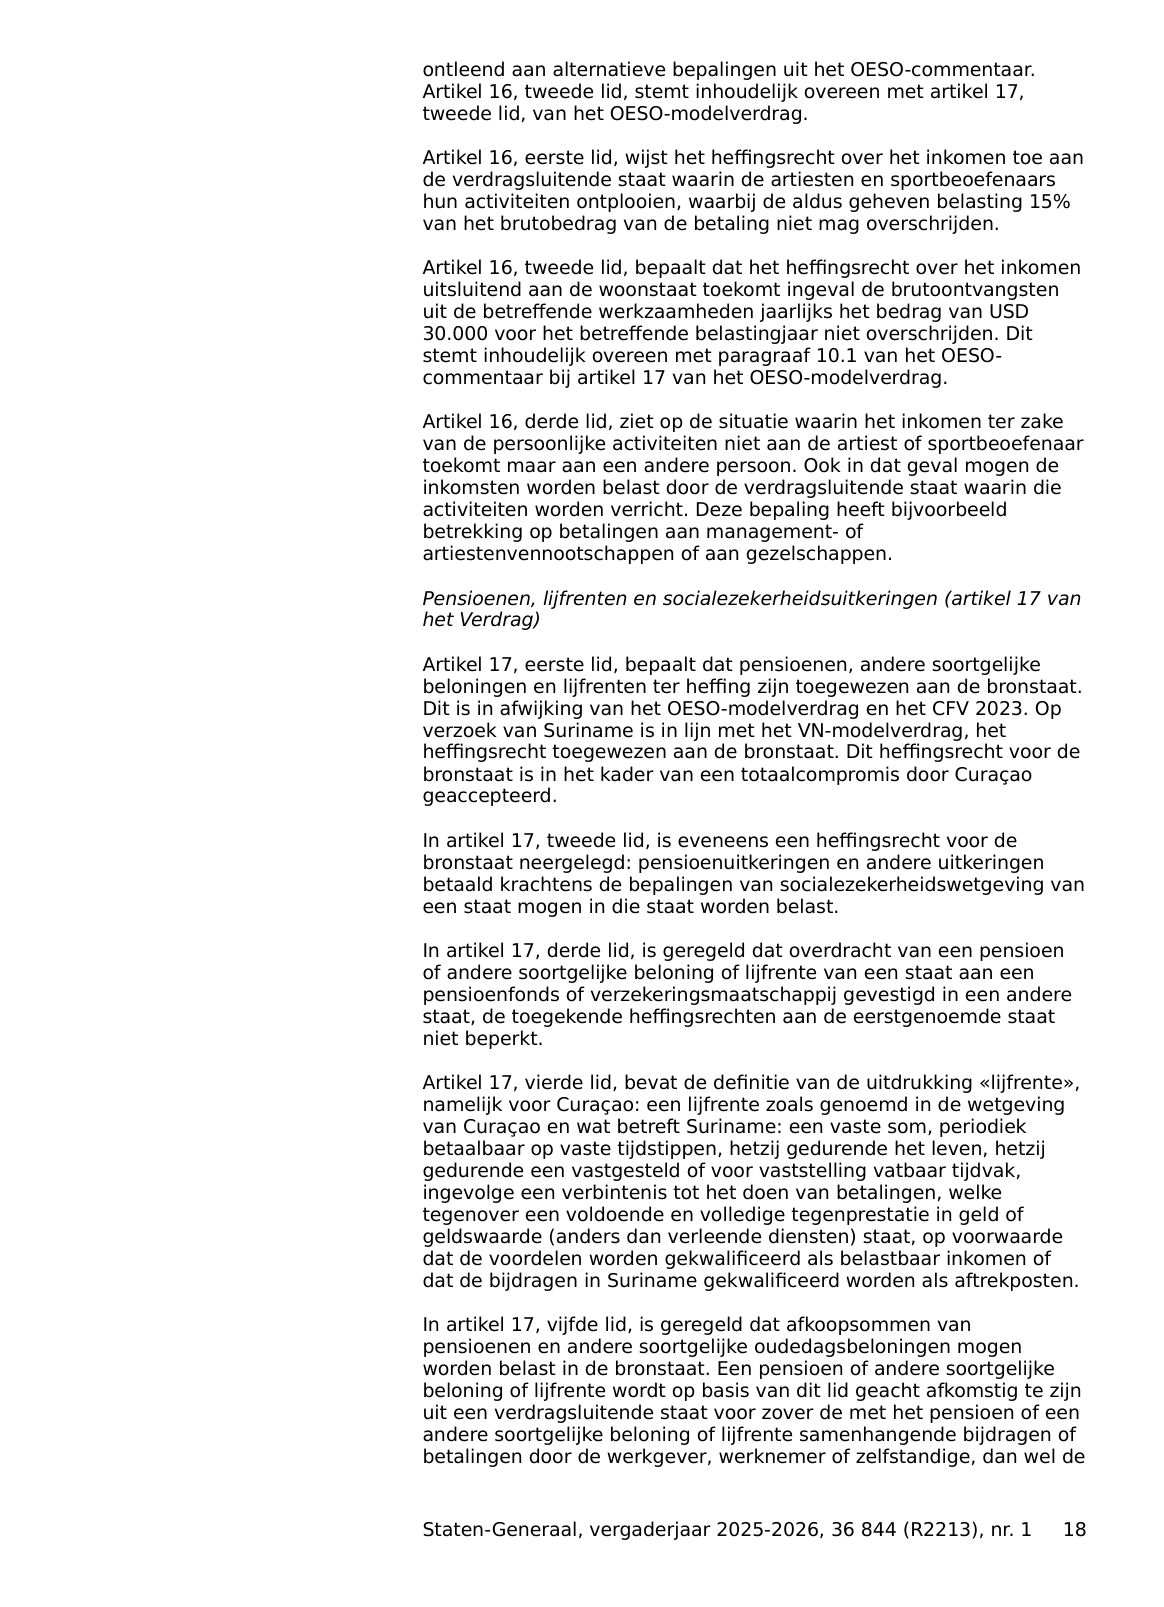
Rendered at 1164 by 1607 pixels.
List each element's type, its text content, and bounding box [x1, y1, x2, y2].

text In artikel 17, derde lid, is geregeld dat overdracht van een pensioen of andere soortgelijke beloning of lijfrente van een staat aan een pensioenfonds of verzekeringsmaatschappij gevestigd in een andere staat, de toegekende heffingsrechten aan de eerstgenoemde staat niet beperkt. [422, 940, 1087, 1049]
text Artikel 16, eerste lid, wijst het heffingsrecht over het inkomen toe aan de verdragsluitende staat waarin de artiesten en sportbeoefenaars hun activiteiten ontplooien, waarbij de aldus geheven belasting 15% van het brutobedrag van de betaling niet mag overschrijden. [422, 147, 1087, 235]
text In artikel 17, vijfde lid, is geregeld dat afkoopsommen van pensioenen en andere soortgelijke oudedagsbeloningen mogen worden belast in de bronstaat. Een pensioen of andere soortgelijke beloning of lijfrente wordt op basis van dit lid geacht afkomstig te zijn uit een verdragsluitende staat voor zover de met het pensioen of een andere soortgelijke beloning of lijfrente samenhangende bijdragen of betalingen door de werkgever, werknemer of zelfstandige, dan wel de [422, 1314, 1087, 1468]
text Artikel 16, tweede lid, bepaalt dat het heffingsrecht over het inkomen uitsluitend aan de woonstaat toekomt ingeval de brutoontvangsten uit de betreffende werkzaamheden jaarlijks het bedrag van USD 30.000 voor het betreffende belastingjaar niet overschrijden. Dit stemt inhoudelijk overeen met paragraaf 10.1 van het OESO-commentaar bij artikel 17 van het OESO-modelverdrag. [422, 257, 1087, 389]
text ontleend aan alternatieve bepalingen uit het OESO-commentaar. Artikel 16, tweede lid, stemt inhoudelijk overeen met artikel 17, tweede lid, van het OESO-modelverdrag. [422, 59, 1087, 125]
text Artikel 16, derde lid, ziet op de situatie waarin het inkomen ter zake van de persoonlijke activiteiten niet aan de artiest of sportbeoefenaar toekomt maar aan een andere persoon. Ook in dat geval mogen de inkomsten worden belast door de verdragsluitende staat waarin die activiteiten worden verricht. Deze bepaling heeft bijvoorbeeld betrekking op betalingen aan management- of artiestenvennootschappen of aan gezelschappen. [422, 411, 1087, 565]
text In artikel 17, tweede lid, is eveneens een heffingsrecht voor de bronstaat neergelegd: pensioenuitkeringen en andere uitkeringen betaald krachtens de bepalingen van socialezekerheidswetgeving van een staat mogen in die staat worden belast. [422, 829, 1087, 917]
subtitle Pensioenen, lijfrenten en socialezekerheidsuitkeringen (artikel 17 van het Verdrag) [422, 587, 1087, 631]
text Artikel 17, vierde lid, bevat de definitie van de uitdrukking «lijfrente», namelijk voor Curaçao: een lijfrente zoals genoemd in de wetgeving van Curaçao en wat betreft Suriname: een vaste som, periodiek betaalbaar op vaste tijdstippen, hetzij gedurende het leven, hetzij gedurende een vastgesteld of voor vaststelling vatbaar tijdvak, ingevolge een verbintenis tot het doen van betalingen, welke tegenover een voldoende en volledige tegenprestatie in geld of geldswaarde (anders dan verleende diensten) staat, op voorwaarde dat de voordelen worden gekwalificeerd als belastbaar inkomen of dat de bijdragen in Suriname gekwalificeerd worden als aftrekposten. [422, 1072, 1087, 1292]
text Artikel 17, eerste lid, bepaalt dat pensioenen, andere soortgelijke beloningen en lijfrenten ter heffing zijn toegewezen aan de bronstaat. Dit is in afwijking van het OESO-modelverdrag en het CFV 2023. Op verzoek van Suriname is in lijn met het VN-modelverdrag, het heffingsrecht toegewezen aan de bronstaat. Dit heffingsrecht voor de bronstaat is in het kader van een totaalcompromis door Curaçao geaccepteerd. [422, 653, 1087, 807]
